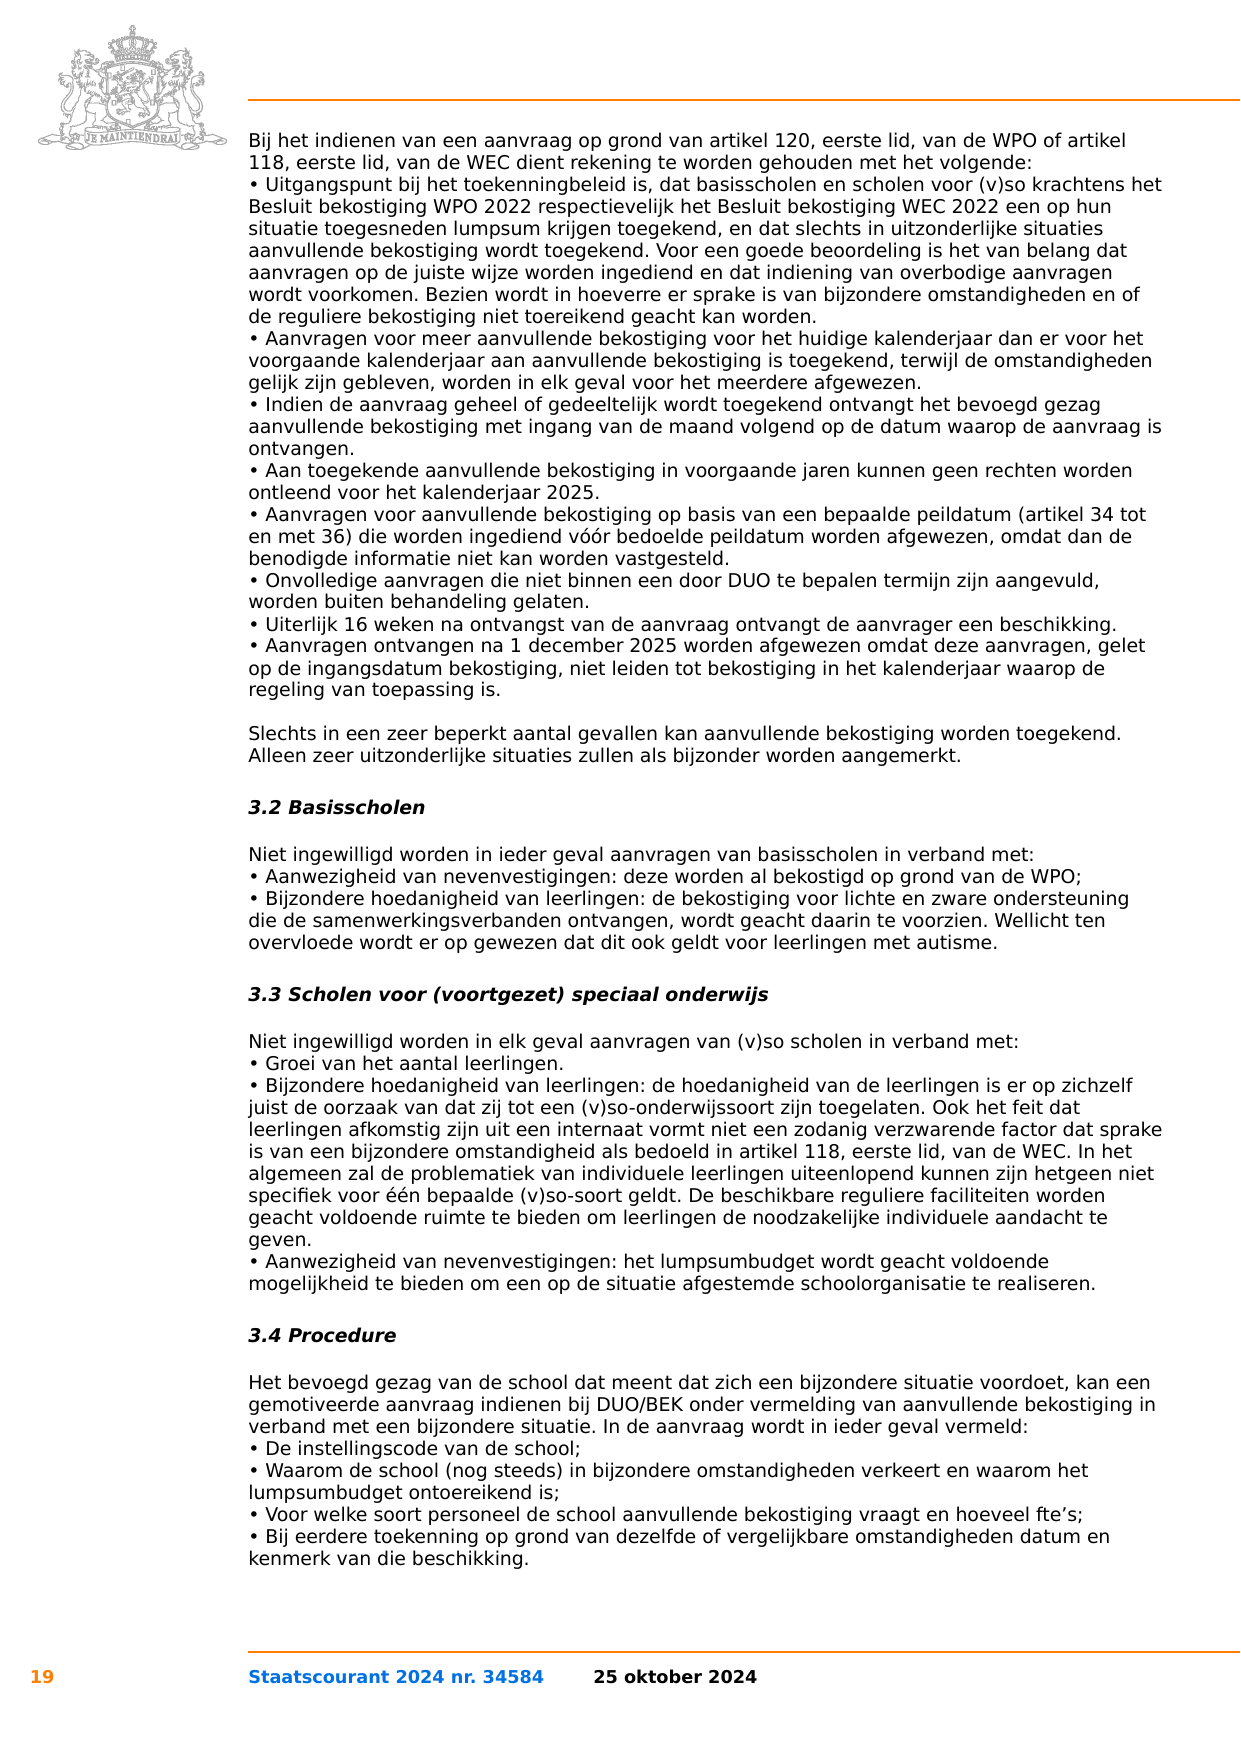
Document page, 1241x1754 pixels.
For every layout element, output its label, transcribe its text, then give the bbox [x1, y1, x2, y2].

subtitle 3.2 Basisscholen [248, 797, 1163, 819]
text Niet ingewilligd worden in ieder geval aanvragen van basisscholen in verband met: [248, 844, 1163, 866]
text • Aanwezigheid van nevenvestigingen: het lumpsumbudget wordt geacht voldoende mogelijkheid te bieden om een op de situatie afgestemde schoolorganisatie te realiseren. [248, 1251, 1163, 1295]
text • Bij eerdere toekenning op grond van dezelfde of vergelijkbare omstandigheden datum en kenmerk van die beschikking. [248, 1526, 1163, 1569]
picture [38, 25, 227, 150]
text Het bevoegd gezag van de school dat meent dat zich een bijzondere situatie voordoet, kan een gemotiveerde aanvraag indienen bij DUO/BEK onder vermelding van aanvullende bekostiging in verband met een bijzondere situatie. In de aanvraag wordt in ieder geval vermeld: [248, 1372, 1163, 1438]
text • Aanvragen voor aanvullende bekostiging op basis van een bepaalde peildatum (artikel 34 tot en met 36) die worden ingediend vóór bedoelde peildatum worden afgewezen, omdat dan de benodigde informatie niet kan worden vastgesteld. [248, 503, 1163, 569]
text • Indien de aanvraag geheel of gedeeltelijk wordt toegekend ontvangt het bevoegd gezag aanvullende bekostiging met ingang van de maand volgend op de datum waarop de aanvraag is ontvangen. [248, 394, 1163, 459]
text • Groei van het aantal leerlingen. [248, 1053, 1163, 1075]
text Niet ingewilligd worden in elk geval aanvragen van (v)so scholen in verband met: [248, 1031, 1163, 1053]
subtitle 3.4 Procedure [248, 1325, 1163, 1347]
text • Aanvragen ontvangen na 1 december 2025 worden afgewezen omdat deze aanvragen, gelet op de ingangsdatum bekostiging, niet leiden tot bekostiging in het kalenderjaar waarop de regeling van toepassing is. [248, 635, 1163, 701]
text • De instellingscode van de school; [248, 1438, 1163, 1460]
text Slechts in een zeer beperkt aantal gevallen kan aanvullende bekostiging worden toegekend. Alleen zeer uitzonderlijke situaties zullen als bijzonder worden aangemerkt. [248, 723, 1163, 767]
text • Waarom de school (nog steeds) in bijzondere omstandigheden verkeert en waarom het lumpsumbudget ontoereikend is; [248, 1460, 1163, 1504]
text • Uiterlijk 16 weken na ontvangst van de aanvraag ontvangt de aanvrager een beschikking. [248, 613, 1163, 635]
text Bij het indienen van een aanvraag op grond van artikel 120, eerste lid, van de WPO of artikel 118, eerste lid, van de WEC dient rekening te worden gehouden met het volgende: [248, 130, 1163, 174]
text • Uitgangspunt bij het toekenningbeleid is, dat basisscholen en scholen voor (v)so krachtens het Besluit bekostiging WPO 2022 respectievelijk het Besluit bekostiging WEC 2022 een op hun situatie toegesneden lumpsum krijgen toegekend, en dat slechts in uitzonderlijke situaties aanvullende bekostiging wordt toegekend. Voor een goede beoordeling is het van belang dat aanvragen op de juiste wijze worden ingediend en dat indiening van overbodige aanvragen wordt voorkomen. Bezien wordt in hoeverre er sprake is van bijzondere omstandigheden en of de reguliere bekostiging niet toereikend geacht kan worden. [248, 174, 1163, 328]
subtitle 3.3 Scholen voor (voortgezet) speciaal onderwijs [248, 984, 1163, 1006]
text • Voor welke soort personeel de school aanvullende bekostiging vraagt en hoeveel fte’s; [248, 1504, 1163, 1526]
text • Aanvragen voor meer aanvullende bekostiging voor het huidige kalenderjaar dan er voor het voorgaande kalenderjaar aan aanvullende bekostiging is toegekend, terwijl de omstandigheden gelijk zijn gebleven, worden in elk geval voor het meerdere afgewezen. [248, 328, 1163, 394]
text • Bijzondere hoedanigheid van leerlingen: de hoedanigheid van de leerlingen is er op zichzelf juist de oorzaak van dat zij tot een (v)so-onderwijssoort zijn toegelaten. Ook het feit dat leerlingen afkomstig zijn uit een internaat vormt niet een zodanig verzwarende factor dat sprake is van een bijzondere omstandigheid als bedoeld in artikel 118, eerste lid, van de WEC. In het algemeen zal de problematiek van individuele leerlingen uiteenlopend kunnen zijn hetgeen niet specifiek voor één bepaalde (v)so-soort geldt. De beschikbare reguliere faciliteiten worden geacht voldoende ruimte te bieden om leerlingen de noodzakelijke individuele aandacht te geven. [248, 1075, 1163, 1251]
text • Aan toegekende aanvullende bekostiging in voorgaande jaren kunnen geen rechten worden ontleend voor het kalenderjaar 2025. [248, 459, 1163, 503]
text • Onvolledige aanvragen die niet binnen een door DUO te bepalen termijn zijn aangevuld, worden buiten behandeling gelaten. [248, 569, 1163, 613]
text • Bijzondere hoedanigheid van leerlingen: de bekostiging voor lichte en zware ondersteuning die de samenwerkingsverbanden ontvangen, wordt geacht daarin te voorzien. Wellicht ten overvloede wordt er op gewezen dat dit ook geldt voor leerlingen met autisme. [248, 888, 1163, 954]
text • Aanwezigheid van nevenvestigingen: deze worden al bekostigd op grond van de WPO; [248, 866, 1163, 888]
